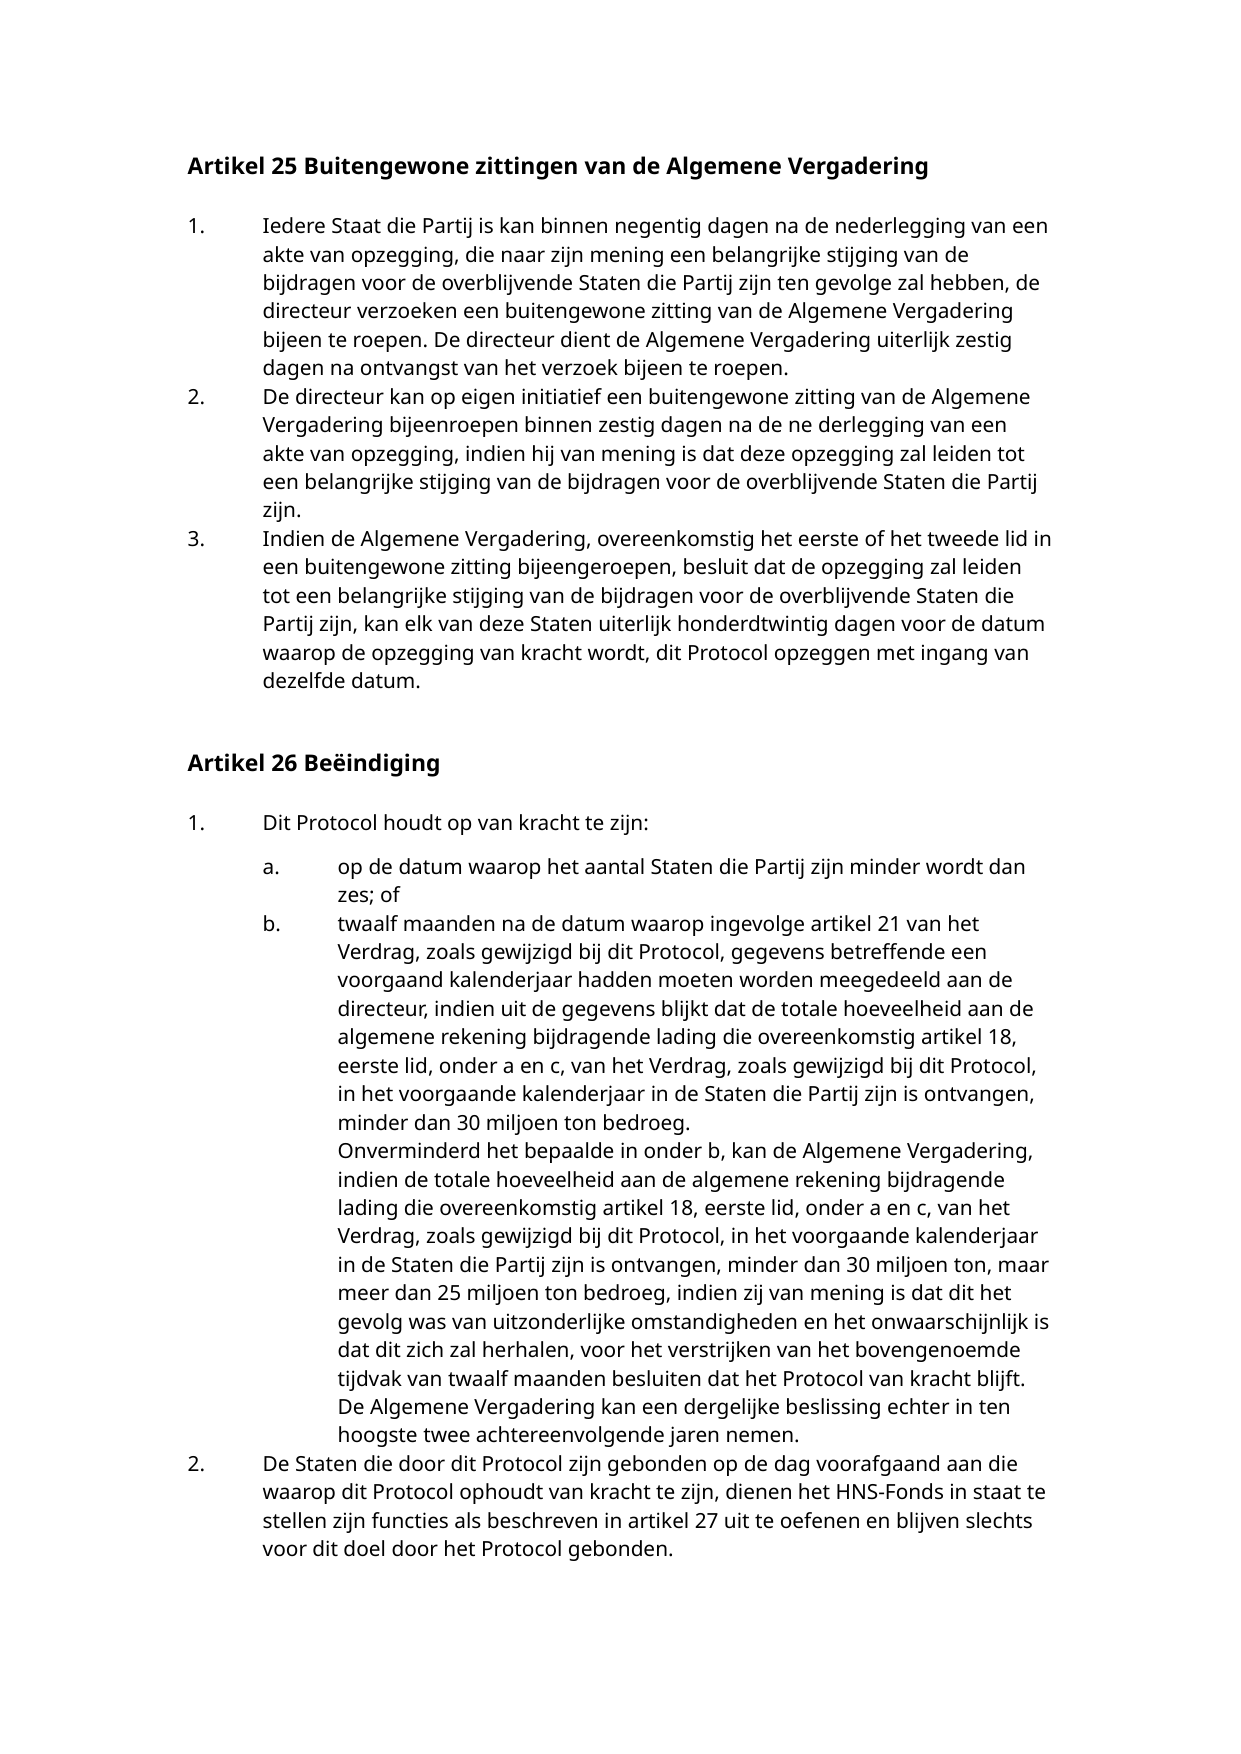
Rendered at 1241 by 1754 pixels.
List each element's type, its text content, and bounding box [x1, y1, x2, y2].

subtitle Artikel 26 Beëindiging [187, 747, 1053, 778]
list Dit Protocol houdt op van kracht te zijn: [187, 808, 1053, 837]
list op de datum waarop het aantal Staten die Partij zijn minder wordt dan zes; of [262, 852, 1053, 909]
list Onverminderd het bepaalde in onder b, kan de Algemene Vergadering, indien de totale hoeveelheid aan de algemene rekening bijdragende lading die overeenkomstig artikel 18, eerste lid, onder a en c, van het Verdrag, zoals gewijzigd bij dit Protocol, in het voorgaande kalenderjaar in de Staten die Partij zijn is ontvangen, minder dan 30 miljoen ton, maar meer dan 25 miljoen ton bedroeg, indien zij van mening is dat dit het gevolg was van uitzonderlijke omstandigheden en het onwaarschijnlijk is dat dit zich zal herhalen, voor het verstrijken van het bovengenoemde tijdvak van twaalf maanden besluiten dat het Protocol van kracht blijft. De Algemene Vergadering kan een dergelijke beslissing echter in ten hoogste twee achtereenvolgende jaren nemen. [262, 1136, 1053, 1449]
list De Staten die door dit Protocol zijn gebonden op de dag voorafgaand aan die waarop dit Protocol ophoudt van kracht te zijn, dienen het HNS-Fonds in staat te stellen zijn functies als beschreven in artikel 27 uit te oefenen en blijven slechts voor dit doel door het Protocol gebonden. [187, 1449, 1053, 1563]
subtitle Artikel 25 Buitengewone zittingen van de Algemene Vergadering [187, 150, 1053, 181]
list Indien de Algemene Vergadering, overeenkomstig het eerste of het tweede lid in een buitengewone zitting bijeengeroepen, besluit dat de opzegging zal leiden tot een belangrijke stijging van de bijdragen voor de overblijvende Staten die Partij zijn, kan elk van deze Staten uiterlijk honderdtwintig dagen voor de datum waarop de opzegging van kracht wordt, dit Protocol opzeggen met ingang van dezelfde datum. [187, 524, 1053, 695]
list Iedere Staat die Partij is kan binnen negentig dagen na de nederlegging van een akte van opzegging, die naar zijn mening een belangrijke stijging van de bijdragen voor de overblijvende Staten die Partij zijn ten gevolge zal hebben, de directeur verzoeken een buitengewone zitting van de Algemene Vergadering bijeen te roepen. De directeur dient de Algemene Vergadering uiterlijk zestig dagen na ontvangst van het verzoek bijeen te roepen. [187, 211, 1053, 382]
list twaalf maanden na de datum waarop ingevolge artikel 21 van het Verdrag, zoals gewijzigd bij dit Protocol, gegevens betreffende een voorgaand kalenderjaar hadden moeten worden meegedeeld aan de directeur, indien uit de gegevens blijkt dat de totale hoeveelheid aan de algemene rekening bijdragende lading die overeenkomstig artikel 18, eerste lid, onder a en c, van het Verdrag, zoals gewijzigd bij dit Protocol, in het voorgaande kalenderjaar in de Staten die Partij zijn is ontvangen, minder dan 30 miljoen ton bedroeg. [262, 909, 1053, 1136]
list De directeur kan op eigen initiatief een buitengewone zitting van de Algemene Vergadering bijeenroepen binnen zestig dagen na de ne derlegging van een akte van opzegging, indien hij van mening is dat deze opzegging zal leiden tot een belangrijke stijging van de bijdragen voor de overblijvende Staten die Partij zijn. [187, 382, 1053, 524]
